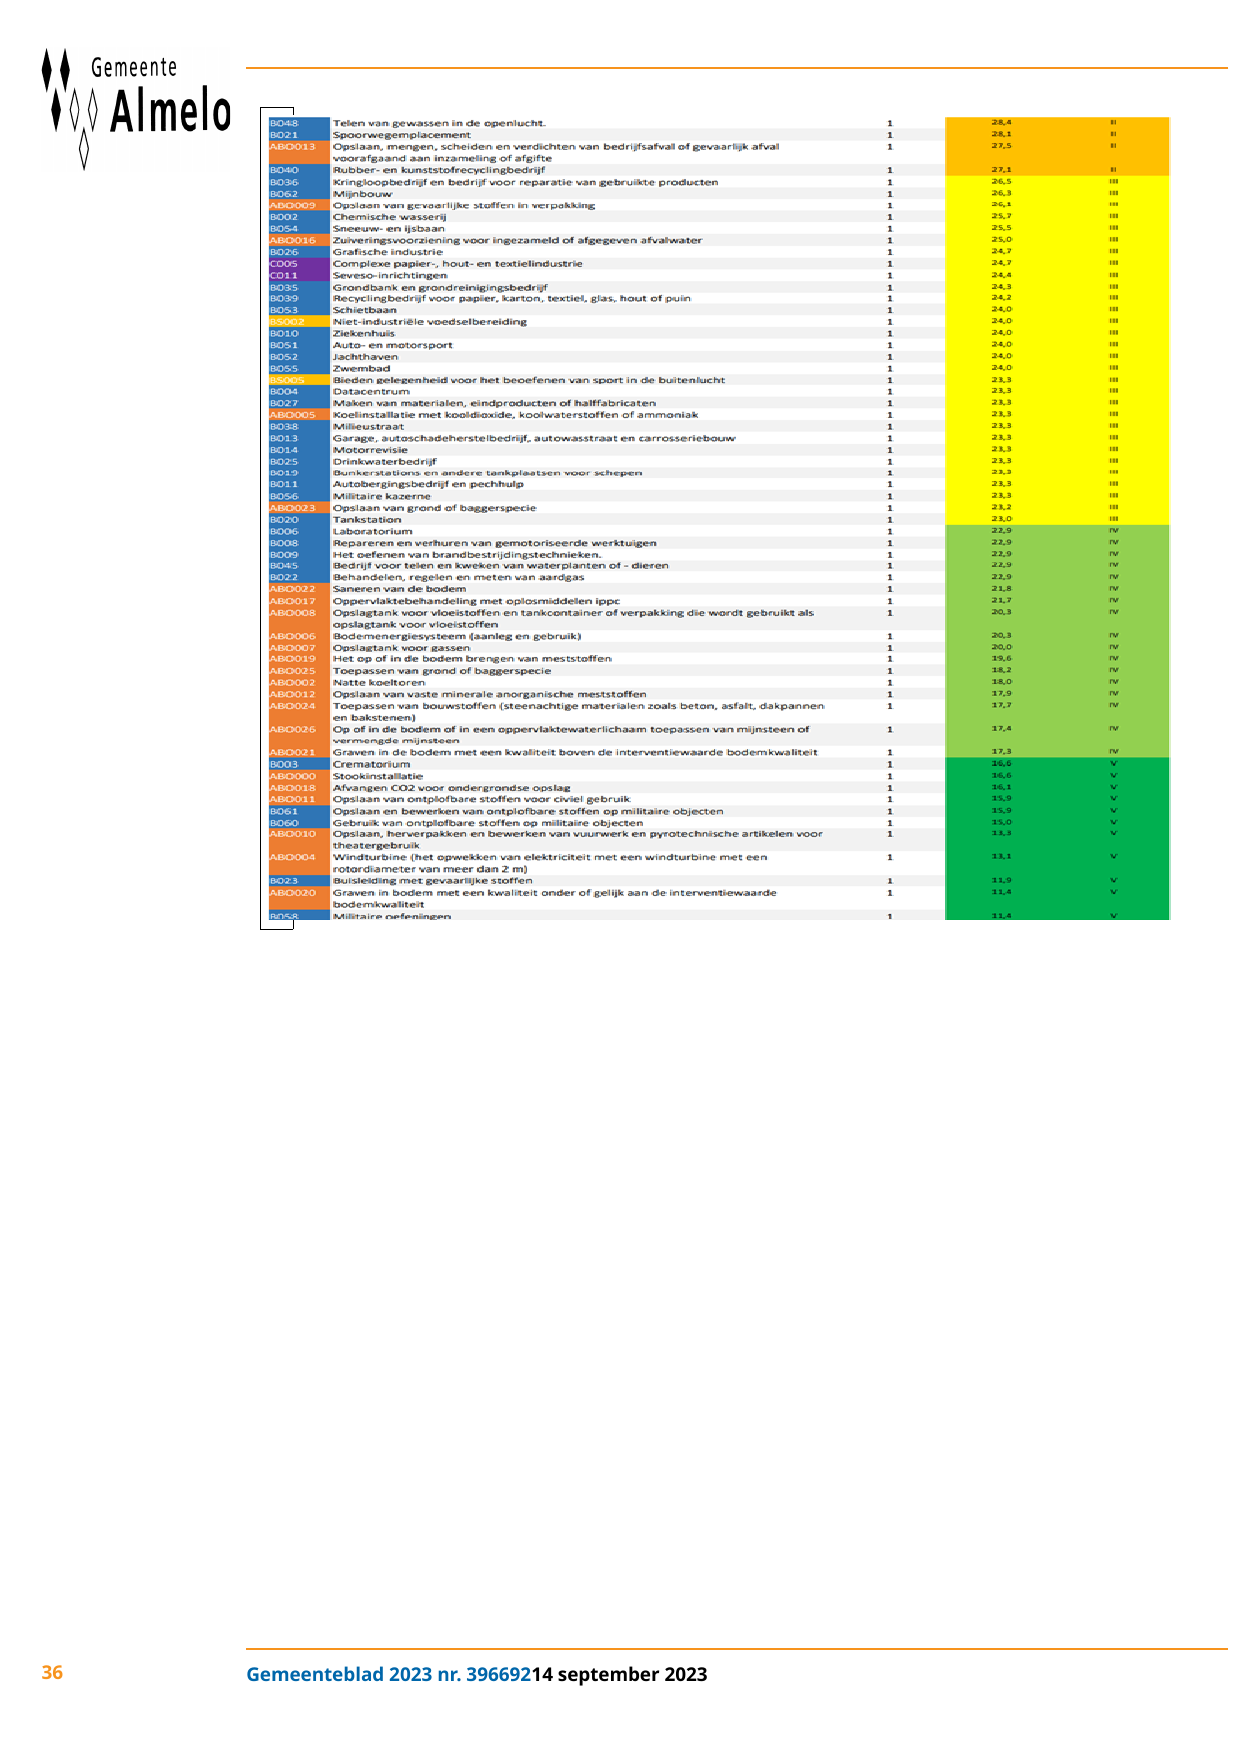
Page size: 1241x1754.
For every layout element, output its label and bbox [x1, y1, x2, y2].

picture [268, 115, 1173, 920]
picture [41, 47, 231, 172]
